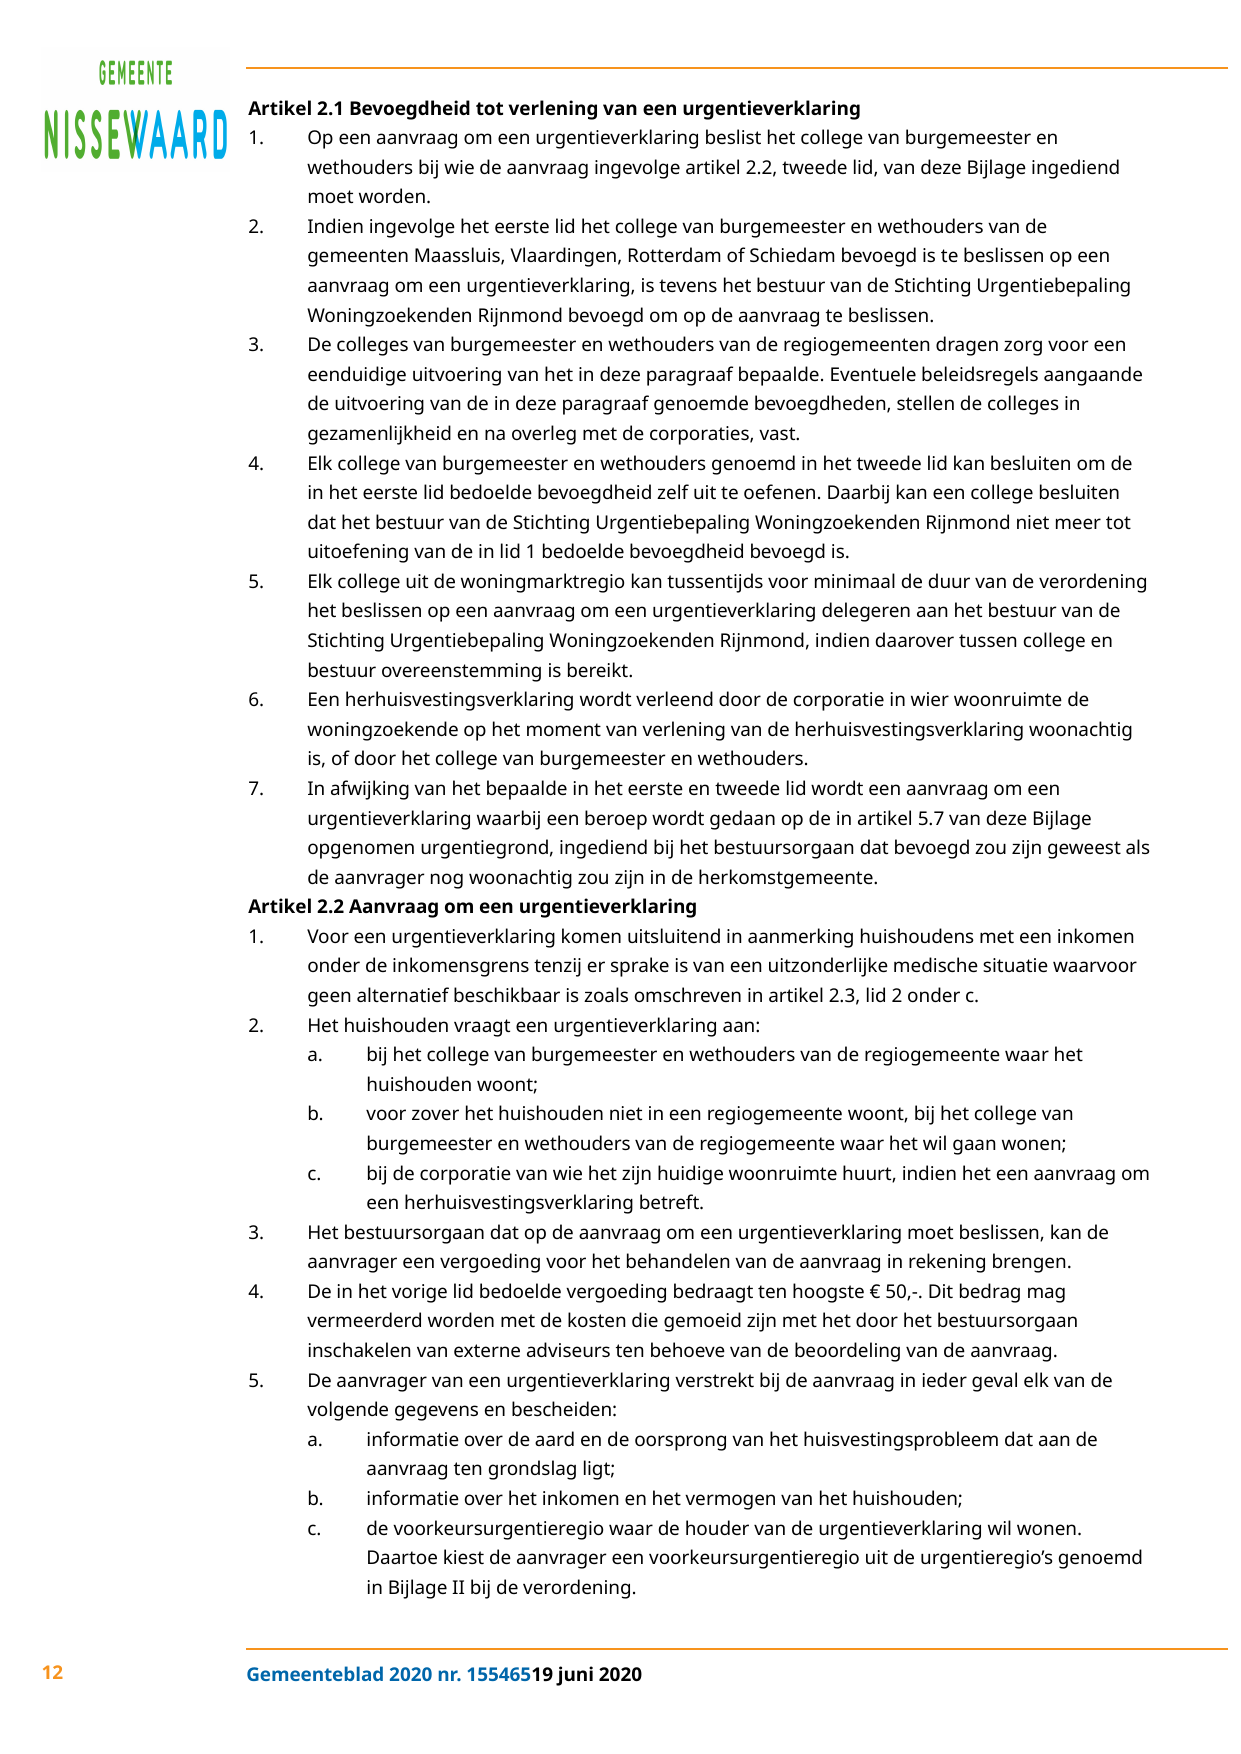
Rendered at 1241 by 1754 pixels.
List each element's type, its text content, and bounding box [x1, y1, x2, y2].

list informatie over de aard en de oorsprong van het huisvestingsprobleem dat aan de aanvraag ten grondslag ligt; [307, 1426, 1152, 1481]
list Op een aanvraag om een urgentieverklaring beslist het college van burgemeester en wethouders bij wie de aanvraag ingevolge artikel 2.2, tweede lid, van deze Bijlage ingediend moet worden. [248, 124, 1152, 209]
list De in het vorige lid bedoelde vergoeding bedraagt ten hoogste € 50,-. Dit bedrag mag vermeerderd worden met de kosten die gemoeid zijn met het door het bestuursorgaan inschakelen van externe adviseurs ten behoeve van de beoordeling van de aanvraag. [248, 1278, 1152, 1363]
list Elk college van burgemeester en wethouders genoemd in het tweede lid kan besluiten om de in het eerste lid bedoelde bevoegdheid zelf uit te oefenen. Daarbij kan een college besluiten dat het bestuur van de Stichting Urgentiebepaling Woningzoekenden Rijnmond niet meer tot uitoefening van de in lid 1 bedoelde bevoegdheid bevoegd is. [248, 450, 1152, 564]
list In afwijking van het bepaalde in het eerste en tweede lid wordt een aanvraag om een urgentieverklaring waarbij een beroep wordt gedaan op de in artikel 5.7 van deze Bijlage opgenomen urgentiegrond, ingediend bij het bestuursorgaan dat bevoegd zou zijn geweest als de aanvrager nog woonachtig zou zijn in de herkomstgemeente. [248, 775, 1152, 890]
list De aanvrager van een urgentieverklaring verstrekt bij de aanvraag in ieder geval elk van de volgende gegevens en bescheiden: [248, 1367, 1152, 1422]
list bij de corporatie van wie het zijn huidige woonruimte huurt, indien het een aanvraag om een herhuisvestingsverklaring betreft. [307, 1160, 1152, 1215]
list voor zover het huishouden niet in een regiogemeente woont, bij het college van burgemeester en wethouders van de regiogemeente waar het wil gaan wonen; [307, 1101, 1152, 1156]
list Het bestuursorgaan dat op de aanvraag om een urgentieverklaring moet beslissen, kan de aanvrager een vergoeding voor het behandelen van de aanvraag in rekening brengen. [248, 1219, 1152, 1274]
list Het huishouden vraagt een urgentieverklaring aan: [248, 1012, 1152, 1038]
picture [41, 47, 231, 172]
text Artikel 2.2 Aanvraag om een urgentieverklaring [248, 893, 1152, 919]
list Elk college uit de woningmarktregio kan tussentijds voor minimaal de duur van de verordening het beslissen op een aanvraag om een urgentieverklaring delegeren aan het bestuur van de Stichting Urgentiebepaling Woningzoekenden Rijnmond, indien daarover tussen college en bestuur overeenstemming is bereikt. [248, 568, 1152, 683]
list informatie over het inkomen en het vermogen van het huishouden; [307, 1485, 1152, 1511]
list Voor een urgentieverklaring komen uitsluitend in aanmerking huishoudens met een inkomen onder de inkomensgrens tenzij er sprake is van een uitzonderlijke medische situatie waarvoor geen alternatief beschikbaar is zoals omschreven in artikel 2.3, lid 2 onder c. [248, 923, 1152, 1008]
list De colleges van burgemeester en wethouders van de regiogemeenten dragen zorg voor een eenduidige uitvoering van het in deze paragraaf bepaalde. Eventuele beleidsregels aangaande de uitvoering van de in deze paragraaf genoemde bevoegdheden, stellen de colleges in gezamenlijkheid en na overleg met de corporaties, vast. [248, 331, 1152, 446]
list Een herhuisvestingsverklaring wordt verleend door de corporatie in wier woonruimte de woningzoekende op het moment van verlening van de herhuisvestingsverklaring woonachtig is, of door het college van burgemeester en wethouders. [248, 686, 1152, 771]
list Indien ingevolge het eerste lid het college van burgemeester en wethouders van de gemeenten Maassluis, Vlaardingen, Rotterdam of Schiedam bevoegd is te beslissen op een aanvraag om een urgentieverklaring, is tevens het bestuur van de Stichting Urgentiebepaling Woningzoekenden Rijnmond bevoegd om op de aanvraag te beslissen. [248, 213, 1152, 328]
list de voorkeursurgentieregio waar de houder van de urgentieverklaring wil wonen. Daartoe kiest de aanvrager een voorkeursurgentieregio uit de urgentieregio’s genoemd in Bijlage II bij de verordening. [307, 1515, 1152, 1600]
list bij het college van burgemeester en wethouders van de regiogemeente waar het huishouden woont; [307, 1041, 1152, 1097]
text Artikel 2.1 Bevoegdheid tot verlening van een urgentieverklaring [248, 95, 1152, 121]
